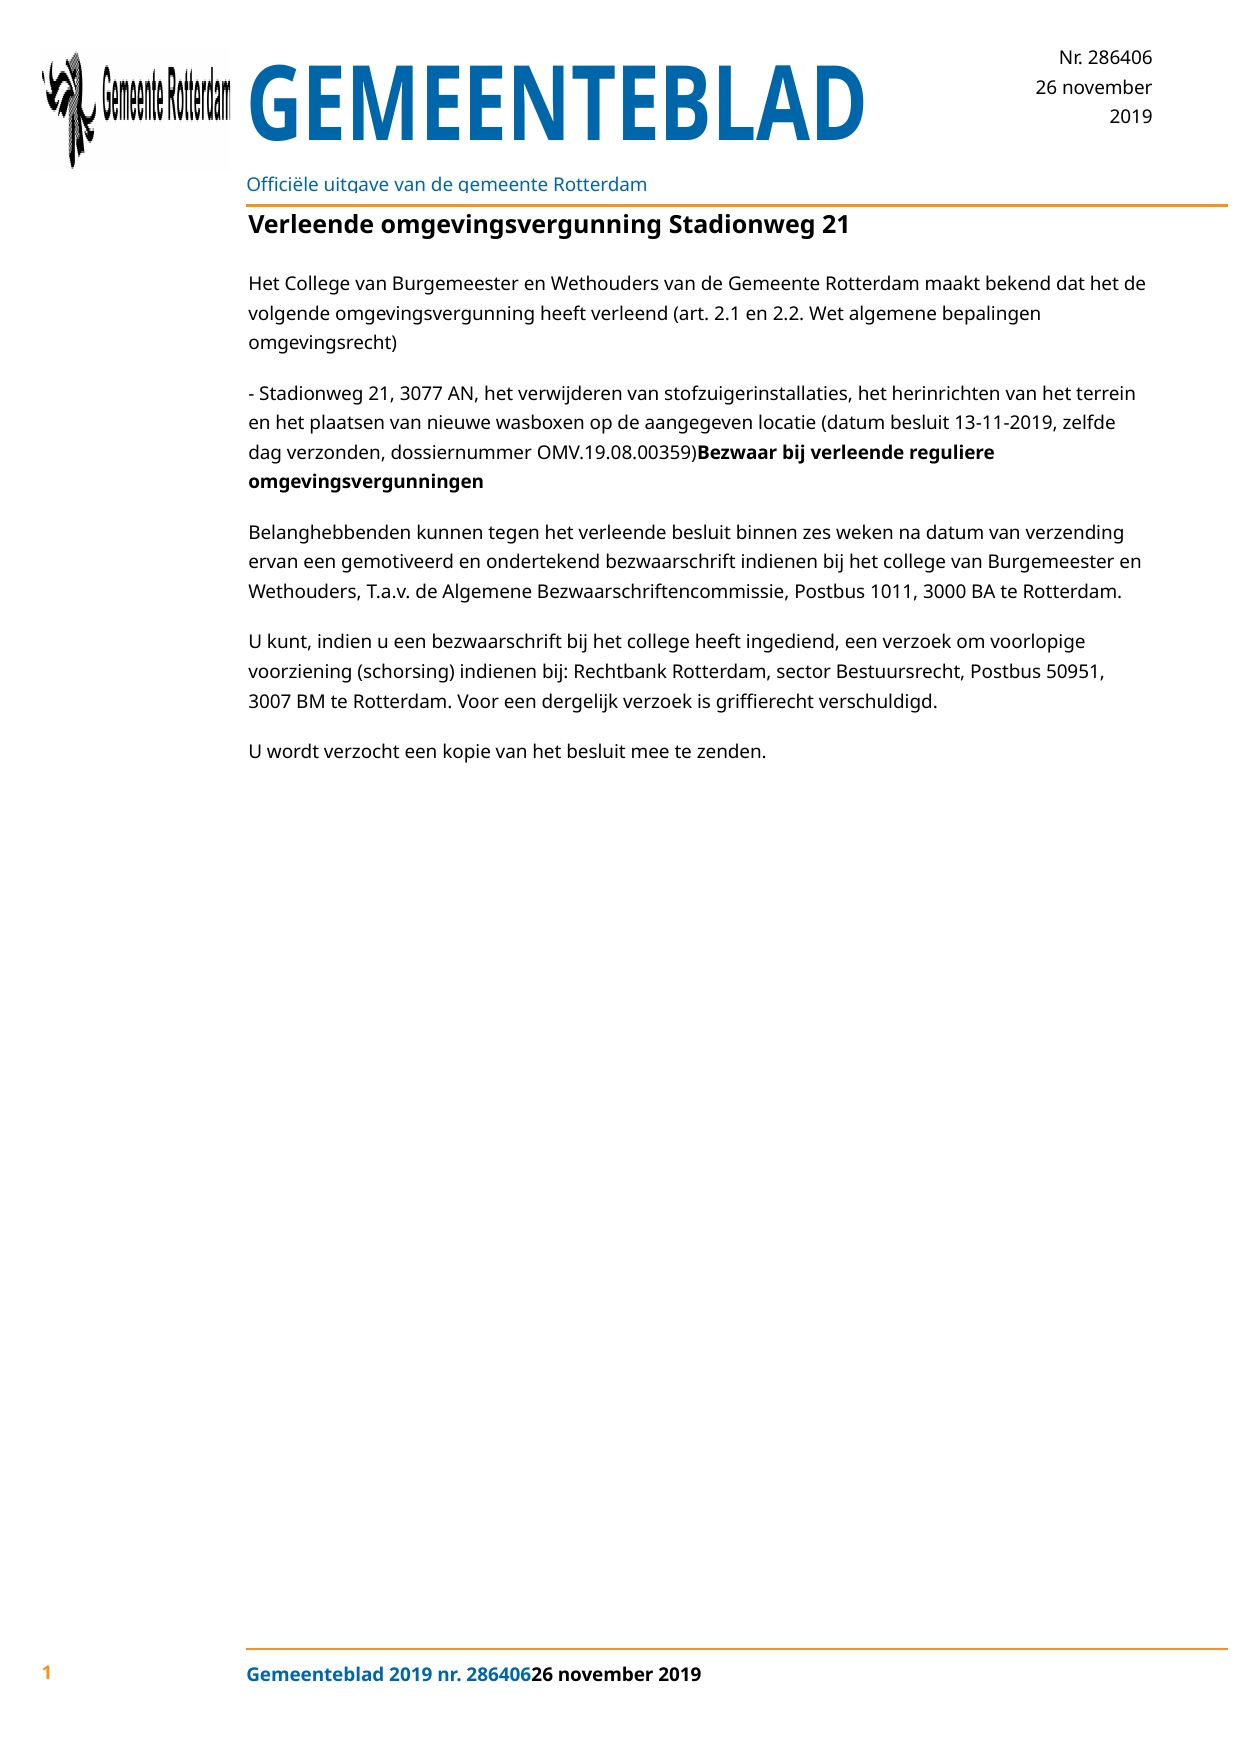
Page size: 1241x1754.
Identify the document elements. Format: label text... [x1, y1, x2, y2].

text - Stadionweg 21, 3077 AN, het verwijderen van stofzuigerinstallaties, het herinrichten van het terrein en het plaatsen van nieuwe wasboxen op de aangegeven locatie (datum besluit 13-11-2019, zelfde dag verzonden, dossiernummer OMV.19.08.00359)Bezwaar bij verleende reguliere omgevingsvergunningen [248, 380, 1152, 494]
text Belanghebbenden kunnen tegen het verleende besluit binnen zes weken na datum van verzending ervan een gemotiveerd en ondertekend bezwaarschrift indienen bij het college van Burgemeester en Wethouders, T.a.v. de Algemene Bezwaarschriftencommissie, Postbus 1011, 3000 BA te Rotterdam. [248, 519, 1152, 604]
text Het College van Burgemeester en Wethouders van de Gemeente Rotterdam maakt bekend dat het de volgende omgevingsvergunning heeft verleend (art. 2.1 en 2.2. Wet algemene bepalingen omgevingsrecht) [248, 270, 1152, 355]
text U kunt, indien u een bezwaarschrift bij het college heeft ingediend, een verzoek om voorlopige voorziening (schorsing) indienen bij: Rechtbank Rotterdam, sector Bestuursrecht, Postbus 50951, 3007 BM te Rotterdam. Voor een dergelijk verzoek is griffierecht verschuldigd. [248, 629, 1152, 713]
text Verleende omgevingsvergunning Stadionweg 21 [248, 207, 1152, 241]
picture [41, 47, 231, 172]
text U wordt verzocht een kopie van het besluit mee te zenden. [248, 738, 1152, 764]
